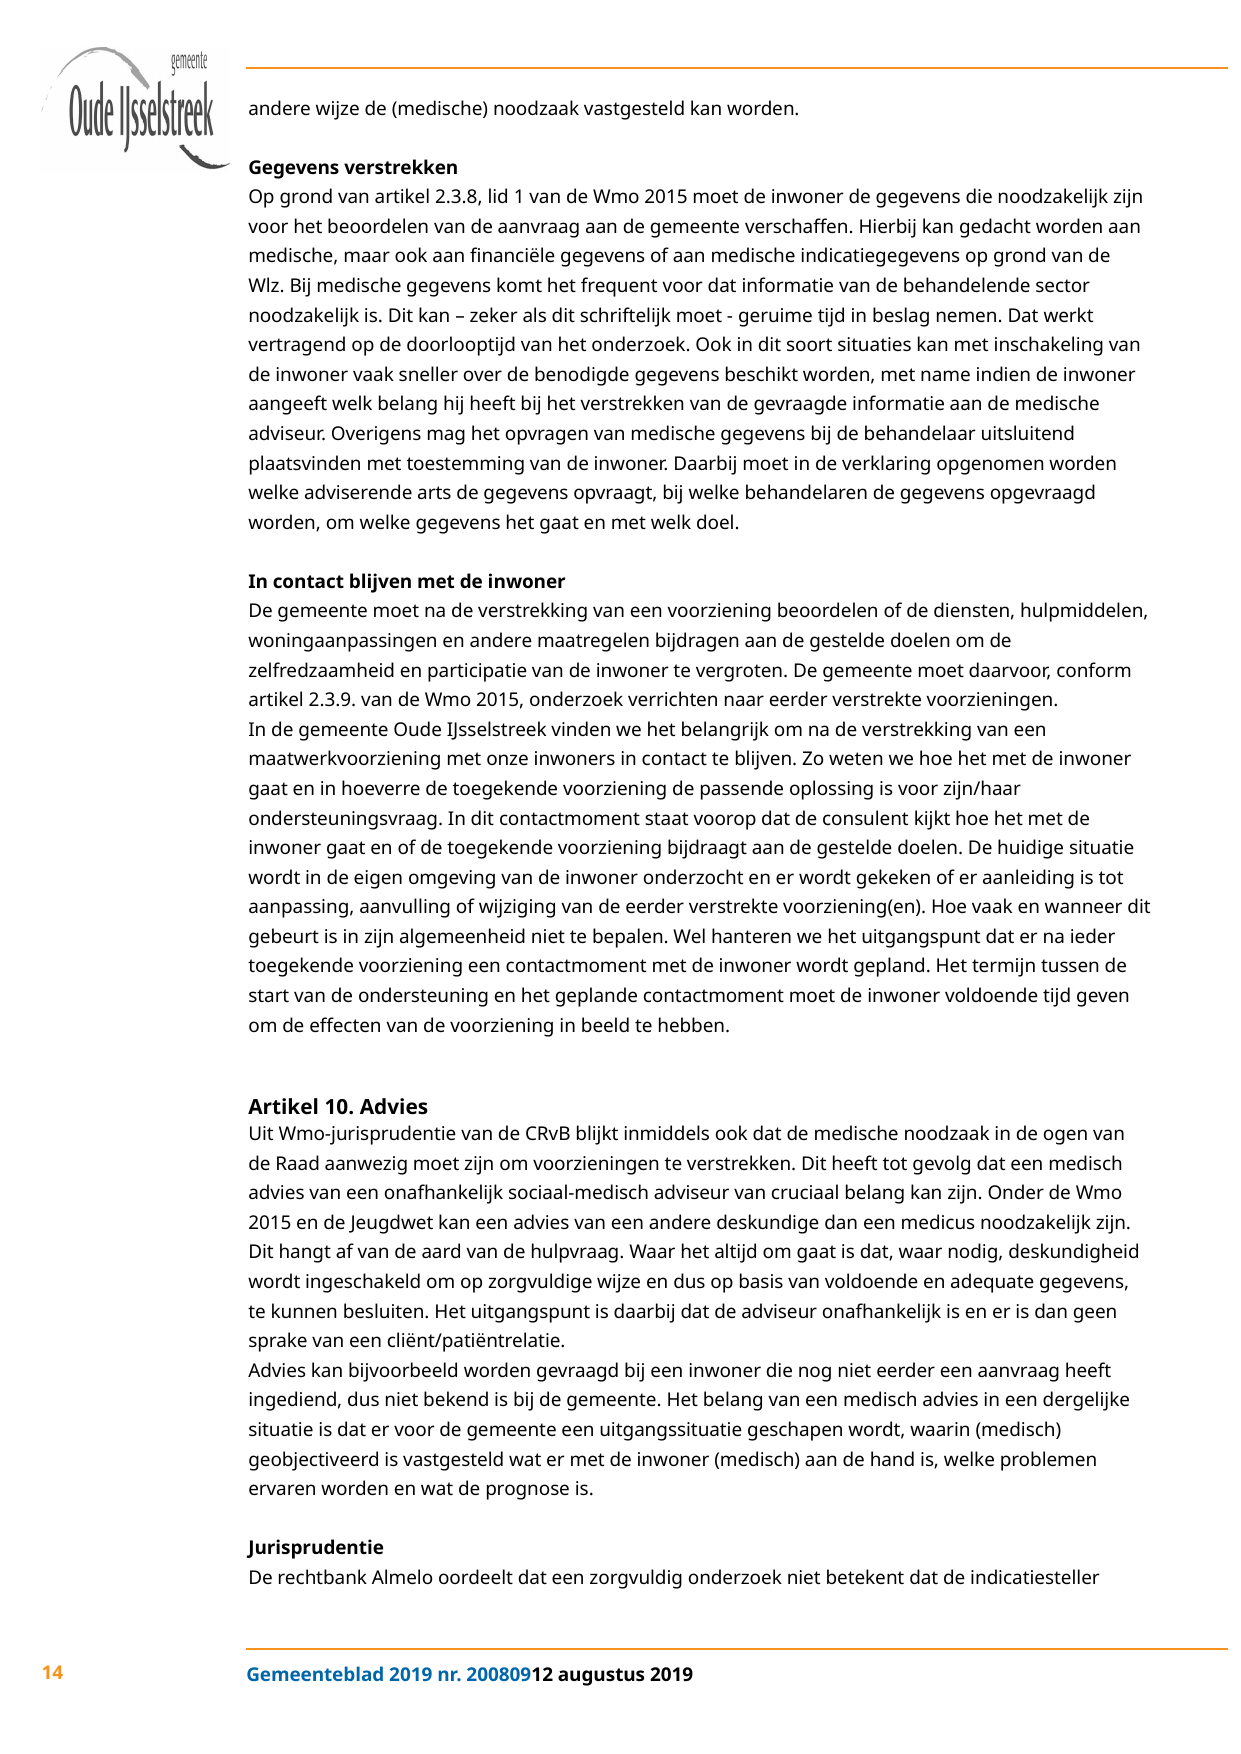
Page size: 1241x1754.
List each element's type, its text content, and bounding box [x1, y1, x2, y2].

text Jurisprudentie [248, 1534, 1152, 1560]
text Artikel 10. Advies [248, 1092, 1152, 1120]
text Gegevens verstrekken [248, 154, 1152, 180]
picture [41, 47, 231, 172]
text De gemeente moet na de verstrekking van een voorziening beoordelen of de diensten, hulpmiddelen, woningaanpassingen en andere maatregelen bijdragen aan de gestelde doelen om de zelfredzaamheid en participatie van de inwoner te vergroten. De gemeente moet daarvoor, conform artikel 2.3.9. van de Wmo 2015, onderzoek verrichten naar eerder verstrekte voorzieningen. [248, 598, 1152, 712]
text andere wijze de (medische) noodzaak vastgesteld kan worden. [248, 95, 1152, 121]
text De rechtbank Almelo oordeelt dat een zorgvuldig onderzoek niet betekent dat de indicatiesteller [248, 1564, 1152, 1590]
text Uit Wmo-jurisprudentie van de CRvB blijkt inmiddels ook dat de medische noodzaak in de ogen van de Raad aanwezig moet zijn om voorzieningen te verstrekken. Dit heeft tot gevolg dat een medisch advies van een onafhankelijk sociaal-medisch adviseur van cruciaal belang kan zijn. Onder de Wmo 2015 en de Jeugdwet kan een advies van een andere deskundige dan een medicus noodzakelijk zijn. Dit hangt af van de aard van de hulpvraag. Waar het altijd om gaat is dat, waar nodig, deskundigheid wordt ingeschakeld om op zorgvuldige wijze en dus op basis van voldoende en adequate gegevens, te kunnen besluiten. Het uitgangspunt is daarbij dat de adviseur onafhankelijk is en er is dan geen sprake van een cliënt/patiëntrelatie. [248, 1120, 1152, 1353]
text Op grond van artikel 2.3.8, lid 1 van de Wmo 2015 moet de inwoner de gegevens die noodzakelijk zijn voor het beoordelen van de aanvraag aan de gemeente verschaffen. Hierbij kan gedacht worden aan medische, maar ook aan financiële gegevens of aan medische indicatiegegevens op grond van de Wlz. Bij medische gegevens komt het frequent voor dat informatie van de behandelende sector noodzakelijk is. Dit kan – zeker als dit schriftelijk moet - geruime tijd in beslag nemen. Dat werkt vertragend op de doorlooptijd van het onderzoek. Ook in dit soort situaties kan met inschakeling van de inwoner vaak sneller over de benodigde gegevens beschikt worden, met name indien de inwoner aangeeft welk belang hij heeft bij het verstrekken van de gevraagde informatie aan de medische adviseur. Overigens mag het opvragen van medische gegevens bij de behandelaar uitsluitend plaatsvinden met toestemming van de inwoner. Daarbij moet in de verklaring opgenomen worden welke adviserende arts de gegevens opvraagt, bij welke behandelaren de gegevens opgevraagd worden, om welke gegevens het gaat en met welk doel. [248, 183, 1152, 535]
text Advies kan bijvoorbeeld worden gevraagd bij een inwoner die nog niet eerder een aanvraag heeft ingediend, dus niet bekend is bij de gemeente. Het belang van een medisch advies in een dergelijke situatie is dat er voor de gemeente een uitgangssituatie geschapen wordt, waarin (medisch) geobjectiveerd is vastgesteld wat er met de inwoner (medisch) aan de hand is, welke problemen ervaren worden en wat de prognose is. [248, 1357, 1152, 1501]
text In contact blijven met de inwoner [248, 568, 1152, 594]
text In de gemeente Oude IJsselstreek vinden we het belangrijk om na de verstrekking van een maatwerkvoorziening met onze inwoners in contact te blijven. Zo weten we hoe het met de inwoner gaat en in hoeverre de toegekende voorziening de passende oplossing is voor zijn/haar ondersteuningsvraag. In dit contactmoment staat voorop dat de consulent kijkt hoe het met de inwoner gaat en of de toegekende voorziening bijdraagt aan de gestelde doelen. De huidige situatie wordt in de eigen omgeving van de inwoner onderzocht en er wordt gekeken of er aanleiding is tot aanpassing, aanvulling of wijziging van de eerder verstrekte voorziening(en). Hoe vaak en wanneer dit gebeurt is in zijn algemeenheid niet te bepalen. Wel hanteren we het uitgangspunt dat er na ieder toegekende voorziening een contactmoment met de inwoner wordt gepland. Het termijn tussen de start van de ondersteuning en het geplande contactmoment moet de inwoner voldoende tijd geven om de effecten van de voorziening in beeld te hebben. [248, 716, 1152, 1038]
